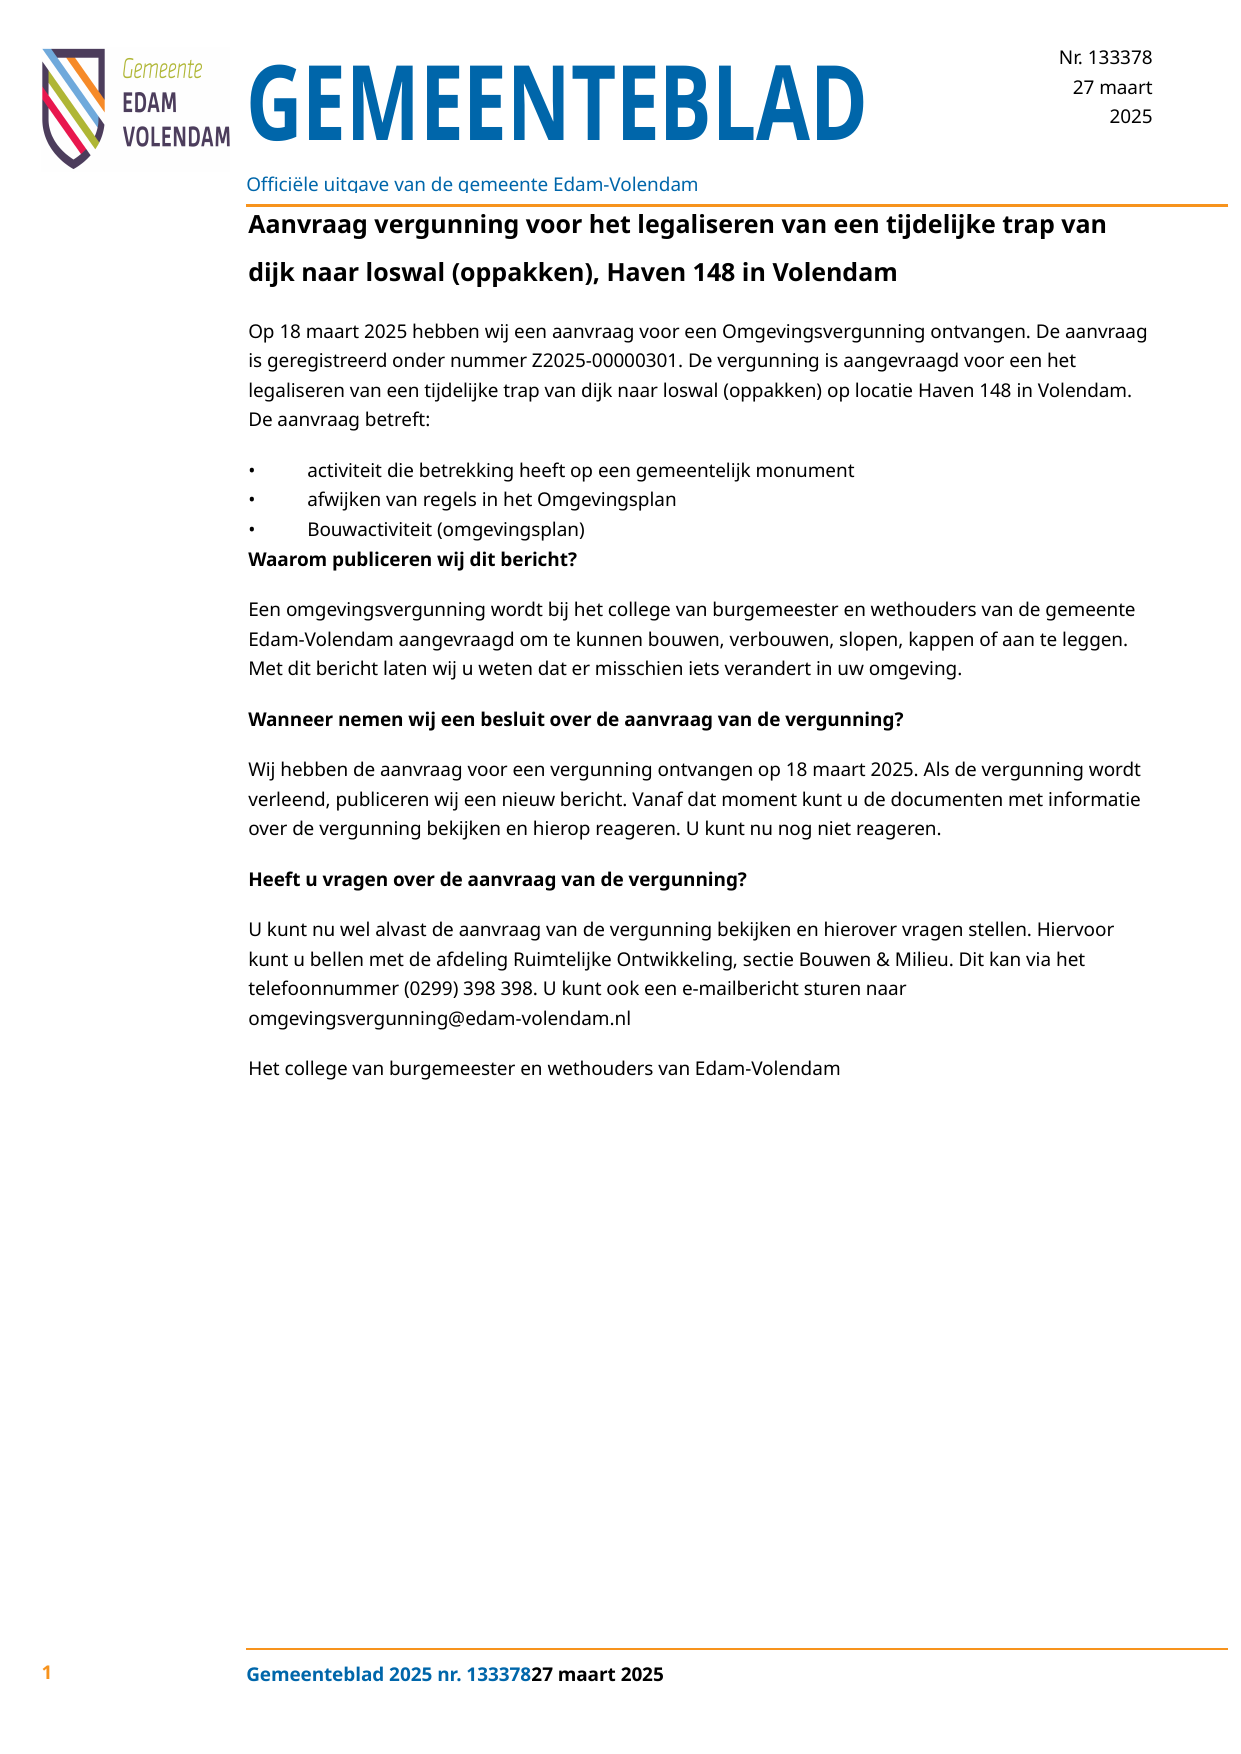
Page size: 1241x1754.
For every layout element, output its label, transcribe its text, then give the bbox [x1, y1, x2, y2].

text Wanneer nemen wij een besluit over de aanvraag van de vergunning? [248, 706, 1152, 732]
text Het college van burgemeester en wethouders van Edam-Volendam [248, 1055, 1152, 1081]
picture [41, 47, 231, 172]
list activiteit die betrekking heeft op een gemeentelijk monument [248, 457, 1152, 483]
text Heeft u vragen over de aanvraag van de vergunning? [248, 866, 1152, 892]
text U kunt nu wel alvast de aanvraag van de vergunning bekijken en hierover vragen stellen. Hiervoor kunt u bellen met de afdeling Ruimtelijke Ontwikkeling, sectie Bouwen & Milieu. Dit kan via het telefoonnummer (0299) 398 398. U kunt ook een e-mailbericht sturen naar omgevingsvergunning@edam-volendam.nl [248, 916, 1152, 1031]
text Op 18 maart 2025 hebben wij een aanvraag voor een Omgevingsvergunning ontvangen. De aanvraag is geregistreerd onder nummer Z2025-00000301. De vergunning is aangevraagd voor een het legaliseren van een tijdelijke trap van dijk naar loswal (oppakken) op locatie Haven 148 in Volendam. De aanvraag betreft: [248, 318, 1152, 432]
list afwijken van regels in het Omgevingsplan [248, 487, 1152, 512]
text Aanvraag vergunning voor het legaliseren van een tijdelijke trap van dijk naar loswal (oppakken), Haven 148 in Volendam [248, 207, 1152, 288]
text Een omgevingsvergunning wordt bij het college van burgemeester en wethouders van de gemeente Edam-Volendam aangevraagd om te kunnen bouwen, verbouwen, slopen, kappen of aan te leggen. Met dit bericht laten wij u weten dat er misschien iets verandert in uw omgeving. [248, 596, 1152, 681]
text Waarom publiceren wij dit bericht? [248, 546, 1152, 572]
list Bouwactiviteit (omgevingsplan) [248, 516, 1152, 542]
text Wij hebben de aanvraag voor een vergunning ontvangen op 18 maart 2025. Als de vergunning wordt verleend, publiceren wij een nieuw bericht. Vanaf dat moment kunt u de documenten met informatie over de vergunning bekijken en hierop reageren. U kunt nu nog niet reageren. [248, 756, 1152, 841]
